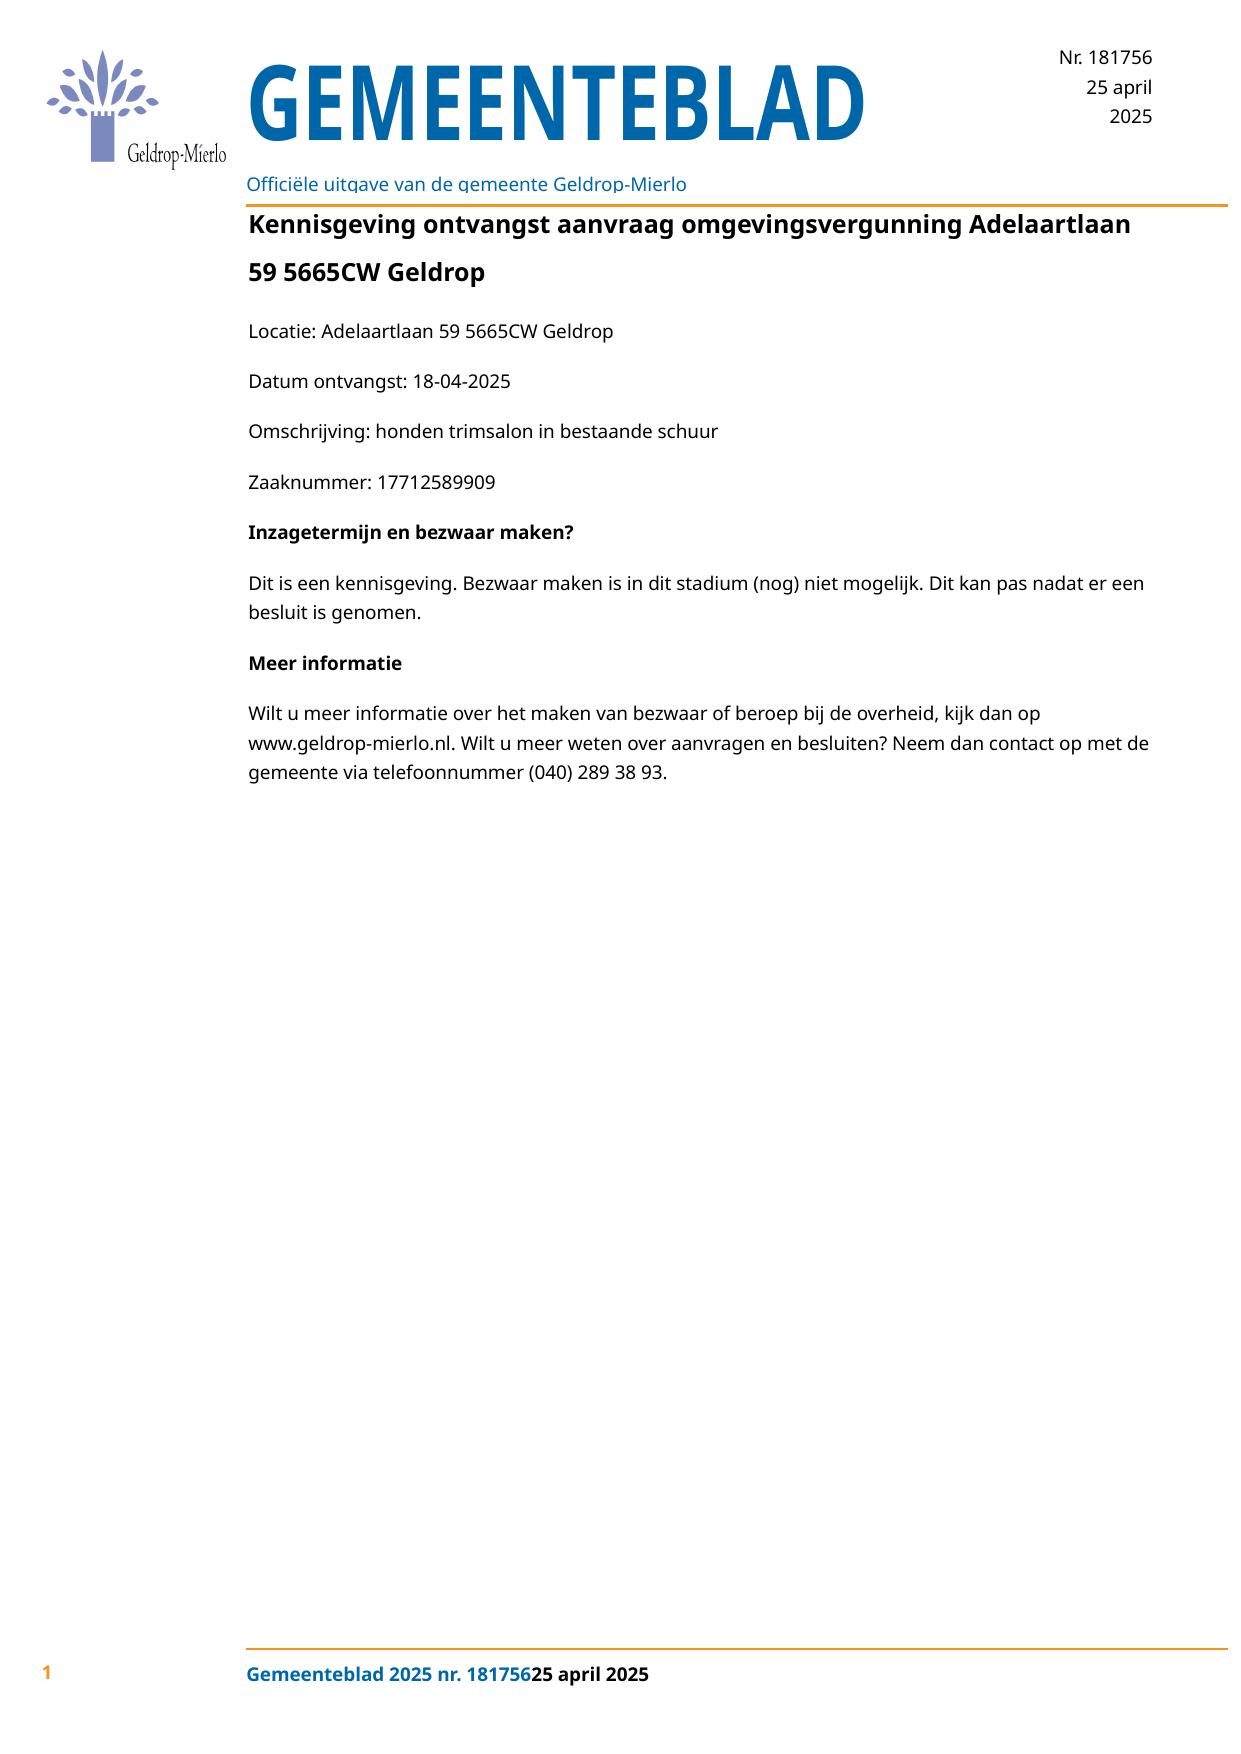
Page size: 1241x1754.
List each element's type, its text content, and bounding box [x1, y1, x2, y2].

text Zaaknummer: 17712589909 [248, 469, 1152, 495]
text Dit is een kennisgeving. Bezwaar maken is in dit stadium (nog) niet mogelijk. Dit kan pas nadat er een besluit is genomen. [248, 570, 1152, 625]
text Meer informatie [248, 650, 1152, 676]
text Kennisgeving ontvangst aanvraag omgevingsvergunning Adelaartlaan 59 5665CW Geldrop [248, 207, 1152, 288]
text Omschrijving: honden trimsalon in bestaande schuur [248, 419, 1152, 444]
text Wilt u meer informatie over het maken van bezwaar of beroep bij de overheid, kijk dan op www.geldrop-mierlo.nl. Wilt u meer weten over aanvragen en besluiten? Neem dan contact op met de gemeente via telefoonnummer (040) 289 38 93. [248, 700, 1152, 785]
text Locatie: Adelaartlaan 59 5665CW Geldrop [248, 318, 1152, 344]
picture [41, 47, 231, 172]
text Inzagetermijn en bezwaar maken? [248, 519, 1152, 545]
text Datum ontvangst: 18-04-2025 [248, 368, 1152, 394]
